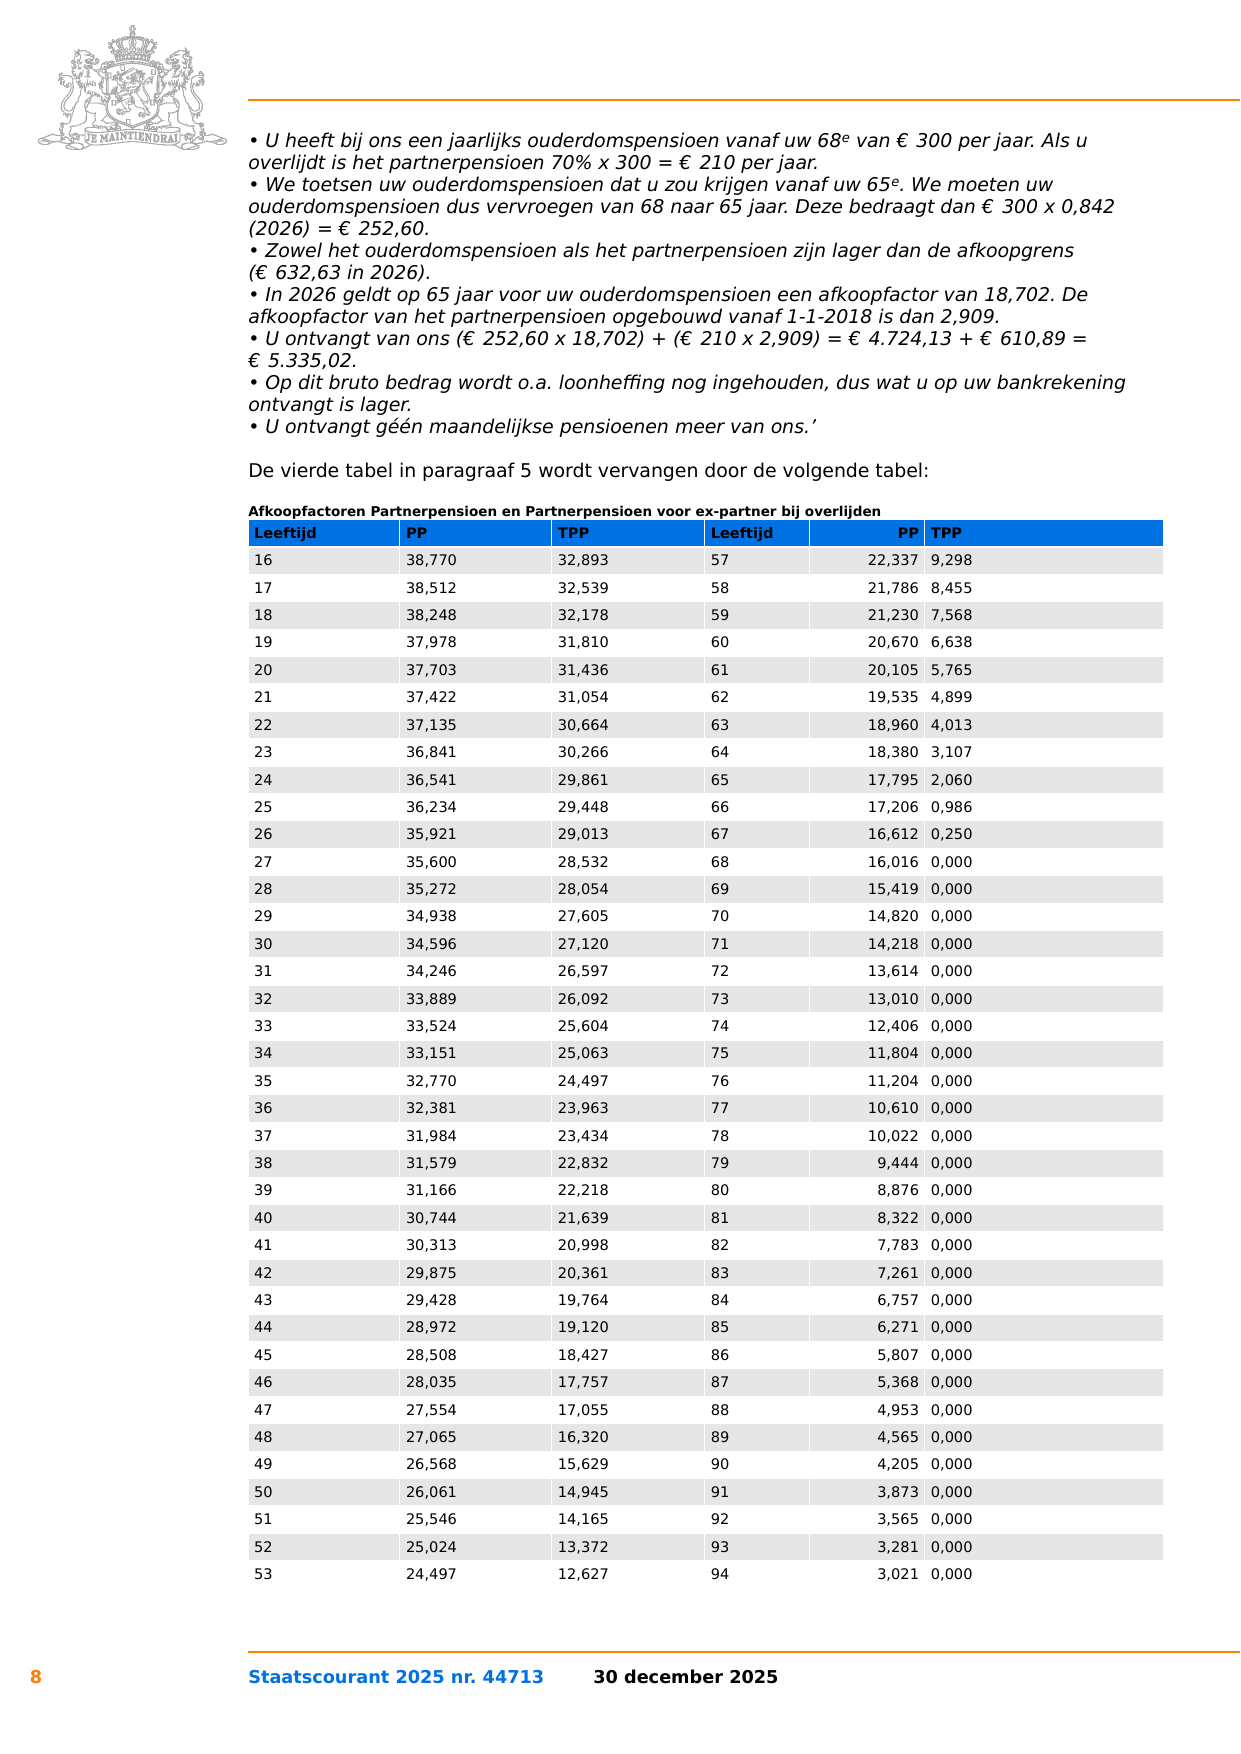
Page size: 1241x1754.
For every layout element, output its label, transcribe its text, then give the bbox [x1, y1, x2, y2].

table_cell 5,765 [925, 657, 1163, 683]
table_cell 21,230 [810, 602, 924, 629]
table_cell 26,092 [552, 986, 704, 1012]
table_cell 0,000 [925, 1068, 1163, 1094]
table_cell 71 [705, 931, 809, 957]
table_cell 17 [249, 575, 399, 601]
table_cell 7,783 [810, 1233, 924, 1259]
table_cell 47 [249, 1397, 399, 1423]
table_cell 31,054 [552, 685, 704, 711]
table_cell 18,960 [810, 712, 924, 738]
table_cell 7,261 [810, 1260, 924, 1286]
table_cell 6,757 [810, 1287, 924, 1313]
table_cell 57 [705, 548, 809, 574]
table_cell 0,000 [925, 1397, 1163, 1423]
table_cell 0,000 [925, 1342, 1163, 1368]
text • U heeft bij ons een jaarlijks ouderdomspensioen vanaf uw 68e van € 300 per jaar. Als u overlijdt is het partnerpensioen 70% x 300 = € 210 per jaar. [248, 130, 1163, 174]
table_cell 26,597 [552, 959, 704, 985]
table_cell 18,427 [552, 1342, 704, 1368]
table_cell 28,532 [552, 849, 704, 875]
table_cell 27,065 [400, 1424, 551, 1451]
table_cell 0,000 [925, 1123, 1163, 1149]
table_cell 13,010 [810, 986, 924, 1012]
table_cell 72 [705, 959, 809, 985]
table_cell 18 [249, 602, 399, 629]
table_cell 69 [705, 876, 809, 903]
table_cell 66 [705, 794, 809, 820]
table_cell 32,539 [552, 575, 704, 601]
table_cell 79 [705, 1150, 809, 1177]
table_cell 16,016 [810, 849, 924, 875]
table_cell 48 [249, 1424, 399, 1451]
table_cell 27 [249, 849, 399, 875]
table_cell 17,055 [552, 1397, 704, 1423]
table_cell 10,610 [810, 1095, 924, 1122]
table_cell 52 [249, 1534, 399, 1560]
table_cell 9,298 [925, 548, 1163, 574]
table_cell 32,178 [552, 602, 704, 629]
table_cell 43 [249, 1287, 399, 1313]
table_cell 6,638 [925, 630, 1163, 656]
table_cell 85 [705, 1315, 809, 1341]
table_cell 38,248 [400, 602, 551, 629]
table_cell 33 [249, 1013, 399, 1039]
picture [38, 25, 227, 150]
table_cell 75 [705, 1041, 809, 1067]
table_cell 64 [705, 739, 809, 766]
table_cell 46 [249, 1369, 399, 1396]
table_cell 19,535 [810, 685, 924, 711]
table_cell Leeftijd [705, 520, 809, 546]
table_cell 29,861 [552, 767, 704, 793]
table_cell 29 [249, 904, 399, 930]
table_cell 33,151 [400, 1041, 551, 1067]
text • U ontvangt van ons (€ 252,60 x 18,702) + (€ 210 x 2,909) = € 4.724,13 + € 610,89 = € 5.335,02. [248, 328, 1163, 372]
table_cell 34 [249, 1041, 399, 1067]
table_cell 78 [705, 1123, 809, 1149]
table_cell 0,000 [925, 1260, 1163, 1286]
table_cell 0,000 [925, 1479, 1163, 1505]
table_cell 32,893 [552, 548, 704, 574]
table_cell PP [810, 520, 924, 546]
table_cell 0,000 [925, 849, 1163, 875]
table_cell 7,568 [925, 602, 1163, 629]
table_cell 0,000 [925, 1424, 1163, 1451]
table_cell 94 [705, 1561, 809, 1587]
table_cell 34,596 [400, 931, 551, 957]
table_cell 40 [249, 1205, 399, 1231]
table_cell 19,764 [552, 1287, 704, 1313]
table_cell 73 [705, 986, 809, 1012]
table_cell 4,565 [810, 1424, 924, 1451]
table_cell 0,000 [925, 1506, 1163, 1533]
table_cell 21,786 [810, 575, 924, 601]
table_cell 86 [705, 1342, 809, 1368]
table_cell 5,807 [810, 1342, 924, 1368]
table_cell 93 [705, 1534, 809, 1560]
table_cell 63 [705, 712, 809, 738]
table_cell 26,061 [400, 1479, 551, 1505]
table_cell 27,605 [552, 904, 704, 930]
table_cell 38,512 [400, 575, 551, 601]
table_cell 61 [705, 657, 809, 683]
table_cell 38 [249, 1150, 399, 1177]
table_cell 29,875 [400, 1260, 551, 1286]
table_cell 15,629 [552, 1452, 704, 1478]
table_cell 77 [705, 1095, 809, 1122]
table_cell 28,054 [552, 876, 704, 903]
table_cell 0,250 [925, 821, 1163, 848]
table_cell 68 [705, 849, 809, 875]
table_cell 80 [705, 1178, 809, 1204]
table_cell 28,035 [400, 1369, 551, 1396]
table_cell 70 [705, 904, 809, 930]
table_cell 24,497 [552, 1068, 704, 1094]
table_cell 25,546 [400, 1506, 551, 1533]
table_cell TPP [925, 520, 1163, 546]
table_cell 20,670 [810, 630, 924, 656]
table_cell 0,000 [925, 1233, 1163, 1259]
table_cell 13,372 [552, 1534, 704, 1560]
table_cell 31 [249, 959, 399, 985]
table_cell 22,337 [810, 548, 924, 574]
table_cell 74 [705, 1013, 809, 1039]
table_cell 8,876 [810, 1178, 924, 1204]
table_cell 41 [249, 1233, 399, 1259]
table_cell 87 [705, 1369, 809, 1396]
table_cell 0,000 [925, 1534, 1163, 1560]
table_cell 36,541 [400, 767, 551, 793]
table_cell 30,664 [552, 712, 704, 738]
table_cell 26 [249, 821, 399, 848]
table_cell 25,604 [552, 1013, 704, 1039]
table_cell 26,568 [400, 1452, 551, 1478]
table_cell PP [400, 520, 551, 546]
table_cell 32,770 [400, 1068, 551, 1094]
table_header Afkoopfactoren Partnerpensioen en Partnerpensioen voor ex-partner bij overlijden [248, 503, 1163, 519]
table_cell 25 [249, 794, 399, 820]
table_cell 37,422 [400, 685, 551, 711]
table_cell 8,455 [925, 575, 1163, 601]
table_cell 3,021 [810, 1561, 924, 1587]
table_cell 0,000 [925, 1452, 1163, 1478]
table_cell 29,428 [400, 1287, 551, 1313]
table_cell 14,165 [552, 1506, 704, 1533]
table_cell 23 [249, 739, 399, 766]
table_cell 76 [705, 1068, 809, 1094]
table_cell 25,024 [400, 1534, 551, 1560]
table_cell 22,218 [552, 1178, 704, 1204]
table_cell 35,272 [400, 876, 551, 903]
table_cell 24,497 [400, 1561, 551, 1587]
text • In 2026 geldt op 65 jaar voor uw ouderdomspensioen een afkoopfactor van 18,702. De afkoopfactor van het partnerpensioen opgebouwd vanaf 1-1-2018 is dan 2,909. [248, 284, 1163, 328]
table_cell 23,963 [552, 1095, 704, 1122]
table_cell 15,419 [810, 876, 924, 903]
table_cell 81 [705, 1205, 809, 1231]
table_cell 33,889 [400, 986, 551, 1012]
table_cell 4,013 [925, 712, 1163, 738]
table_cell 0,000 [925, 931, 1163, 957]
table_cell 27,554 [400, 1397, 551, 1423]
table_cell 4,899 [925, 685, 1163, 711]
table_cell 8,322 [810, 1205, 924, 1231]
text • Op dit bruto bedrag wordt o.a. loonheffing nog ingehouden, dus wat u op uw bankrekening ontvangt is lager. [248, 372, 1163, 416]
table_cell 33,524 [400, 1013, 551, 1039]
table_cell 62 [705, 685, 809, 711]
table_cell 3,107 [925, 739, 1163, 766]
table_cell 3,281 [810, 1534, 924, 1560]
table_cell 0,000 [925, 959, 1163, 985]
table_cell 38,770 [400, 548, 551, 574]
table_cell 37,978 [400, 630, 551, 656]
table_cell 35 [249, 1068, 399, 1094]
table_cell 89 [705, 1424, 809, 1451]
table_cell 67 [705, 821, 809, 848]
table_cell 0,000 [925, 1561, 1163, 1587]
table_cell 3,565 [810, 1506, 924, 1533]
table_cell 4,953 [810, 1397, 924, 1423]
table_cell 0,000 [925, 1150, 1163, 1177]
table_cell 11,204 [810, 1068, 924, 1094]
table_cell 2,060 [925, 767, 1163, 793]
table_cell 31,810 [552, 630, 704, 656]
table_cell 11,804 [810, 1041, 924, 1067]
table_cell 90 [705, 1452, 809, 1478]
table_cell 18,380 [810, 739, 924, 766]
table_cell 29,448 [552, 794, 704, 820]
table_cell 37,135 [400, 712, 551, 738]
table_cell 4,205 [810, 1452, 924, 1478]
table_cell 20,105 [810, 657, 924, 683]
table_cell 24 [249, 767, 399, 793]
table_cell 31,984 [400, 1123, 551, 1149]
table_cell 10,022 [810, 1123, 924, 1149]
table_cell 0,000 [925, 1041, 1163, 1067]
table_cell 88 [705, 1397, 809, 1423]
table_cell 5,368 [810, 1369, 924, 1396]
table_cell 0,986 [925, 794, 1163, 820]
text • Zowel het ouderdomspensioen als het partnerpensioen zijn lager dan de afkoopgrens (€ 632,63 in 2026). [248, 240, 1163, 284]
table_cell 51 [249, 1506, 399, 1533]
table_cell 14,820 [810, 904, 924, 930]
table_cell 0,000 [925, 876, 1163, 903]
table_cell 20,361 [552, 1260, 704, 1286]
table_cell 3,873 [810, 1479, 924, 1505]
table_cell 36,234 [400, 794, 551, 820]
table_cell 32 [249, 986, 399, 1012]
table_cell 19,120 [552, 1315, 704, 1341]
table_cell 0,000 [925, 904, 1163, 930]
table_cell 28,972 [400, 1315, 551, 1341]
table_cell 25,063 [552, 1041, 704, 1067]
table_cell 22 [249, 712, 399, 738]
table_cell 30,313 [400, 1233, 551, 1259]
table_cell 42 [249, 1260, 399, 1286]
table_cell 0,000 [925, 986, 1163, 1012]
table_cell 0,000 [925, 1315, 1163, 1341]
table_cell 0,000 [925, 1013, 1163, 1039]
table_cell 53 [249, 1561, 399, 1587]
table_cell 16,612 [810, 821, 924, 848]
table_cell 36,841 [400, 739, 551, 766]
table_cell 21,639 [552, 1205, 704, 1231]
table_cell 14,218 [810, 931, 924, 957]
table_cell 30,744 [400, 1205, 551, 1231]
table_cell 45 [249, 1342, 399, 1368]
table_cell 0,000 [925, 1287, 1163, 1313]
text De vierde tabel in paragraaf 5 wordt vervangen door de volgende tabel: [248, 459, 1163, 481]
table_cell 58 [705, 575, 809, 601]
table_cell 6,271 [810, 1315, 924, 1341]
table_cell 30,266 [552, 739, 704, 766]
table_cell 20 [249, 657, 399, 683]
table_cell 12,406 [810, 1013, 924, 1039]
table_cell 59 [705, 602, 809, 629]
table_cell 0,000 [925, 1178, 1163, 1204]
table_cell 21 [249, 685, 399, 711]
table_cell 28 [249, 876, 399, 903]
table_cell 84 [705, 1287, 809, 1313]
table_cell 12,627 [552, 1561, 704, 1587]
table_cell 30 [249, 931, 399, 957]
table_cell 36 [249, 1095, 399, 1122]
table_cell 19 [249, 630, 399, 656]
table_cell 34,246 [400, 959, 551, 985]
table_cell Leeftijd [249, 520, 399, 546]
text • We toetsen uw ouderdomspensioen dat u zou krijgen vanaf uw 65e. We moeten uw ouderdomspensioen dus vervroegen van 68 naar 65 jaar. Deze bedraagt dan € 300 x 0,842 (2026) = € 252,60. [248, 174, 1163, 240]
table_cell 32,381 [400, 1095, 551, 1122]
table_cell 31,436 [552, 657, 704, 683]
table_cell 0,000 [925, 1369, 1163, 1396]
table_cell 17,795 [810, 767, 924, 793]
table_cell 29,013 [552, 821, 704, 848]
table_cell 0,000 [925, 1095, 1163, 1122]
table_cell 65 [705, 767, 809, 793]
table_cell 13,614 [810, 959, 924, 985]
text • U ontvangt géén maandelijkse pensioenen meer van ons.’ [248, 416, 1163, 438]
table_cell 0,000 [925, 1205, 1163, 1231]
table_cell 49 [249, 1452, 399, 1478]
table_cell 31,579 [400, 1150, 551, 1177]
table_cell 17,206 [810, 794, 924, 820]
table_cell 22,832 [552, 1150, 704, 1177]
table_cell TPP [552, 520, 704, 546]
table_cell 28,508 [400, 1342, 551, 1368]
table_cell 60 [705, 630, 809, 656]
table_cell 82 [705, 1233, 809, 1259]
table_cell 20,998 [552, 1233, 704, 1259]
table_cell 17,757 [552, 1369, 704, 1396]
table_cell 9,444 [810, 1150, 924, 1177]
table_cell 27,120 [552, 931, 704, 957]
table_cell 91 [705, 1479, 809, 1505]
table_cell 14,945 [552, 1479, 704, 1505]
table_cell 39 [249, 1178, 399, 1204]
table_cell 31,166 [400, 1178, 551, 1204]
table_cell 16 [249, 548, 399, 574]
table_cell 23,434 [552, 1123, 704, 1149]
table_cell 44 [249, 1315, 399, 1341]
table_cell 35,921 [400, 821, 551, 848]
table_cell 92 [705, 1506, 809, 1533]
table_cell 34,938 [400, 904, 551, 930]
table_cell 16,320 [552, 1424, 704, 1451]
table_cell 35,600 [400, 849, 551, 875]
table_cell 50 [249, 1479, 399, 1505]
table_cell 37 [249, 1123, 399, 1149]
table_cell 83 [705, 1260, 809, 1286]
table_cell 37,703 [400, 657, 551, 683]
